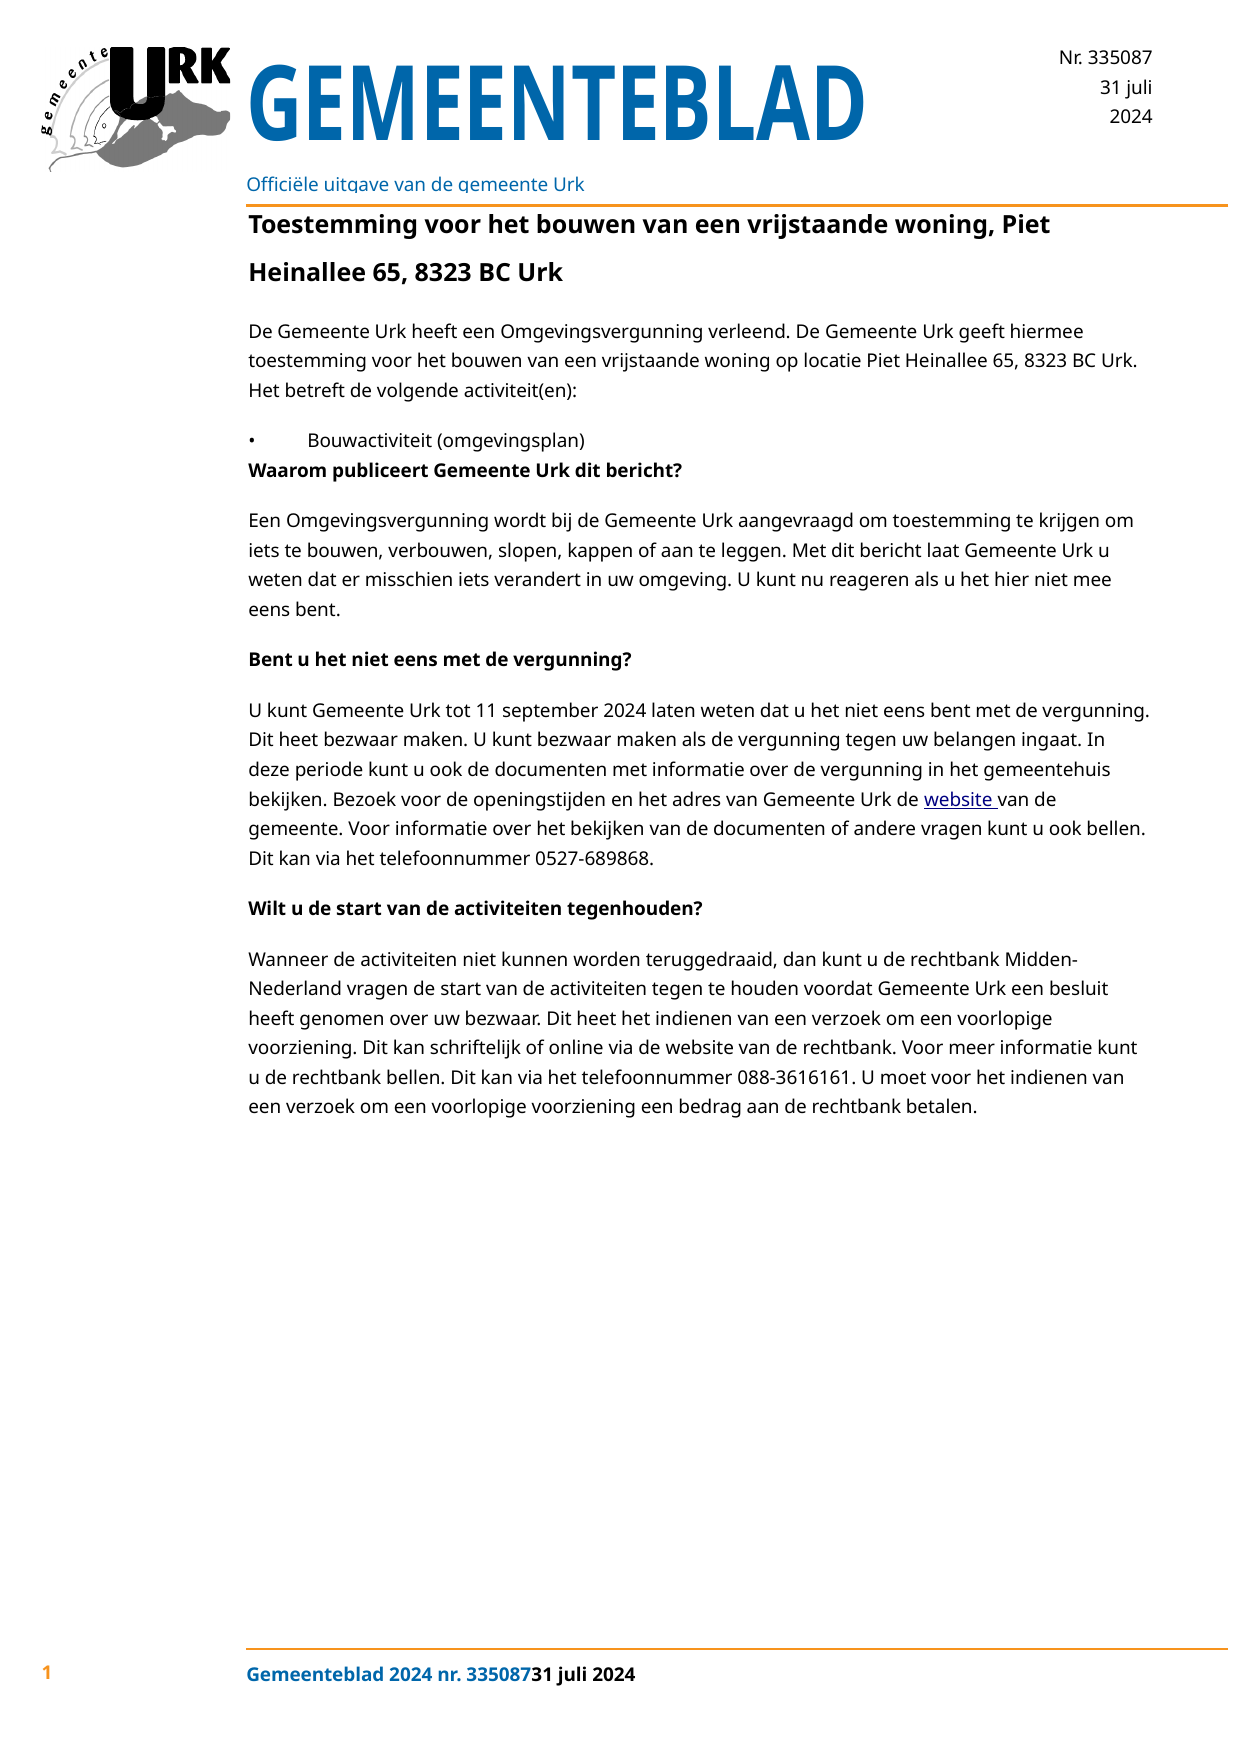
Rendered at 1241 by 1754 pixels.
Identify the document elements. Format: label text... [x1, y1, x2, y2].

text U kunt Gemeente Urk tot 11 september 2024 laten weten dat u het niet eens bent met de vergunning. Dit heet bezwaar maken. U kunt bezwaar maken als de vergunning tegen uw belangen ingaat. In deze periode kunt u ook de documenten met informatie over de vergunning in het gemeentehuis bekijken. Bezoek voor de openingstijden en het adres van Gemeente Urk de website van de gemeente. Voor informatie over het bekijken van de documenten of andere vragen kunt u ook bellen. Dit kan via het telefoonnummer 0527-689868. [248, 697, 1152, 871]
text Bent u het niet eens met de vergunning? [248, 647, 1152, 672]
text Toestemming voor het bouwen van een vrijstaande woning, Piet Heinallee 65, 8323 BC Urk [248, 207, 1152, 288]
text De Gemeente Urk heeft een Omgevingsvergunning verleend. De Gemeente Urk geeft hiermee toestemming voor het bouwen van een vrijstaande woning op locatie Piet Heinallee 65, 8323 BC Urk. Het betreft de volgende activiteit(en): [248, 318, 1152, 403]
picture [41, 47, 231, 172]
text Waarom publiceert Gemeente Urk dit bericht? [248, 457, 1152, 483]
list Bouwactiviteit (omgevingsplan) [248, 427, 1152, 453]
text Wanneer de activiteiten niet kunnen worden teruggedraaid, dan kunt u de rechtbank Midden-Nederland vragen de start van de activiteiten tegen te houden voordat Gemeente Urk een besluit heeft genomen over uw bezwaar. Dit heet het indienen van een verzoek om een voorlopige voorziening. Dit kan schriftelijk of online via de website van de rechtbank. Voor meer informatie kunt u de rechtbank bellen. Dit kan via het telefoonnummer 088-3616161. U moet voor het indienen van een verzoek om een voorlopige voorziening een bedrag aan de rechtbank betalen. [248, 946, 1152, 1119]
text Wilt u de start van de activiteiten tegenhouden? [248, 895, 1152, 921]
text Een Omgevingsvergunning wordt bij de Gemeente Urk aangevraagd om toestemming te krijgen om iets te bouwen, verbouwen, slopen, kappen of aan te leggen. Met dit bericht laat Gemeente Urk u weten dat er misschien iets verandert in uw omgeving. U kunt nu reageren als u het hier niet mee eens bent. [248, 507, 1152, 622]
